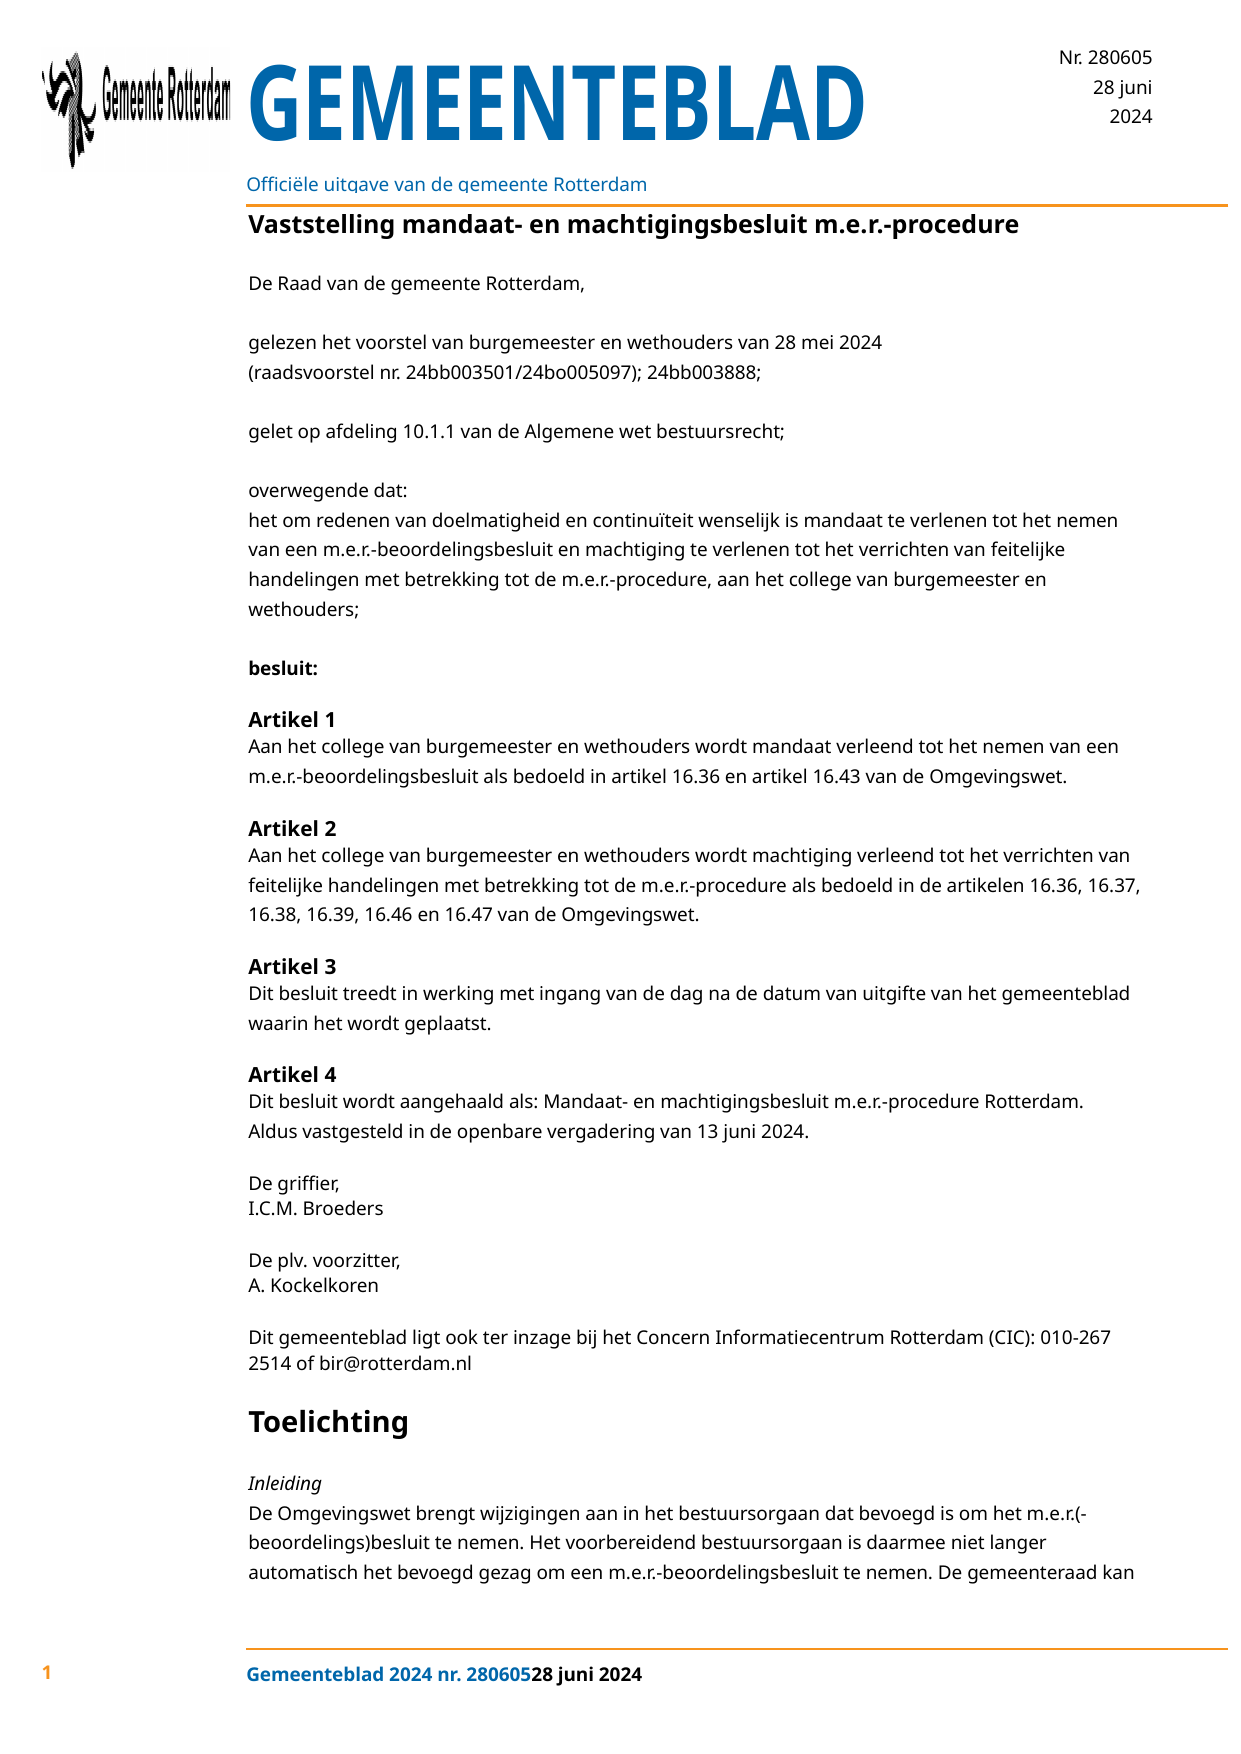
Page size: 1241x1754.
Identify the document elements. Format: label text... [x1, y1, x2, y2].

text Aan het college van burgemeester en wethouders wordt mandaat verleend tot het nemen van een m.e.r.-beoordelingsbesluit als bedoeld in artikel 16.36 en artikel 16.43 van de Omgevingswet. [248, 734, 1152, 789]
text Artikel 4 [248, 1060, 1152, 1089]
text het om redenen van doelmatigheid en continuïteit wenselijk is mandaat te verlenen tot het nemen van een m.e.r.-beoordelingsbesluit en machtiging te verlenen tot het verrichten van feitelijke handelingen met betrekking tot de m.e.r.-procedure, aan het college van burgemeester en wethouders; [248, 507, 1152, 621]
text Dit besluit wordt aangehaald als: Mandaat- en machtigingsbesluit m.e.r.-procedure Rotterdam. [248, 1089, 1152, 1114]
text De Raad van de gemeente Rotterdam, [248, 270, 1152, 296]
text De Omgevingswet brengt wijzigingen aan in het bestuursorgaan dat bevoegd is om het m.e.r.(-beoordelings)besluit te nemen. Het voorbereidend bestuursorgaan is daarmee niet langer automatisch het bevoegd gezag om een m.e.r.-beoordelingsbesluit te nemen. De gemeenteraad kan [248, 1500, 1152, 1584]
text Toelichting [248, 1401, 1152, 1441]
text gelezen het voorstel van burgemeester en wethouders van 28 mei 2024 [248, 329, 1152, 355]
picture [41, 47, 231, 172]
text gelet op afdeling 10.1.1 van de Algemene wet bestuursrecht; [248, 418, 1152, 444]
text (raadsvoorstel nr. 24bb003501/24bo005097); 24bb003888; [248, 359, 1152, 385]
text overwegende dat: [248, 477, 1152, 503]
text De plv. voorzitter, [248, 1247, 1152, 1273]
text Dit gemeenteblad ligt ook ter inzage bij het Concern Informatiecentrum Rotterdam (CIC): 010-267 2514 of bir@rotterdam.nl [248, 1324, 1152, 1376]
text Aan het college van burgemeester en wethouders wordt machtiging verleend tot het verrichten van feitelijke handelingen met betrekking tot de m.e.r.-procedure als bedoeld in de artikelen 16.36, 16.37, 16.38, 16.39, 16.46 en 16.47 van de Omgevingswet. [248, 842, 1152, 927]
text Vaststelling mandaat- en machtigingsbesluit m.e.r.-procedure [248, 207, 1152, 241]
text Aldus vastgesteld in de openbare vergadering van 13 juni 2024. [248, 1118, 1152, 1144]
text I.C.M. Broeders [248, 1195, 1152, 1221]
text Artikel 3 [248, 952, 1152, 980]
text Inleiding [248, 1470, 1152, 1496]
text A. Kockelkoren [248, 1273, 1152, 1298]
text Artikel 2 [248, 814, 1152, 842]
text Artikel 1 [248, 705, 1152, 734]
text Dit besluit treedt in werking met ingang van de dag na de datum van uitgifte van het gemeenteblad waarin het wordt geplaatst. [248, 980, 1152, 1036]
text De griffier, [248, 1170, 1152, 1195]
text besluit: [248, 655, 1152, 681]
